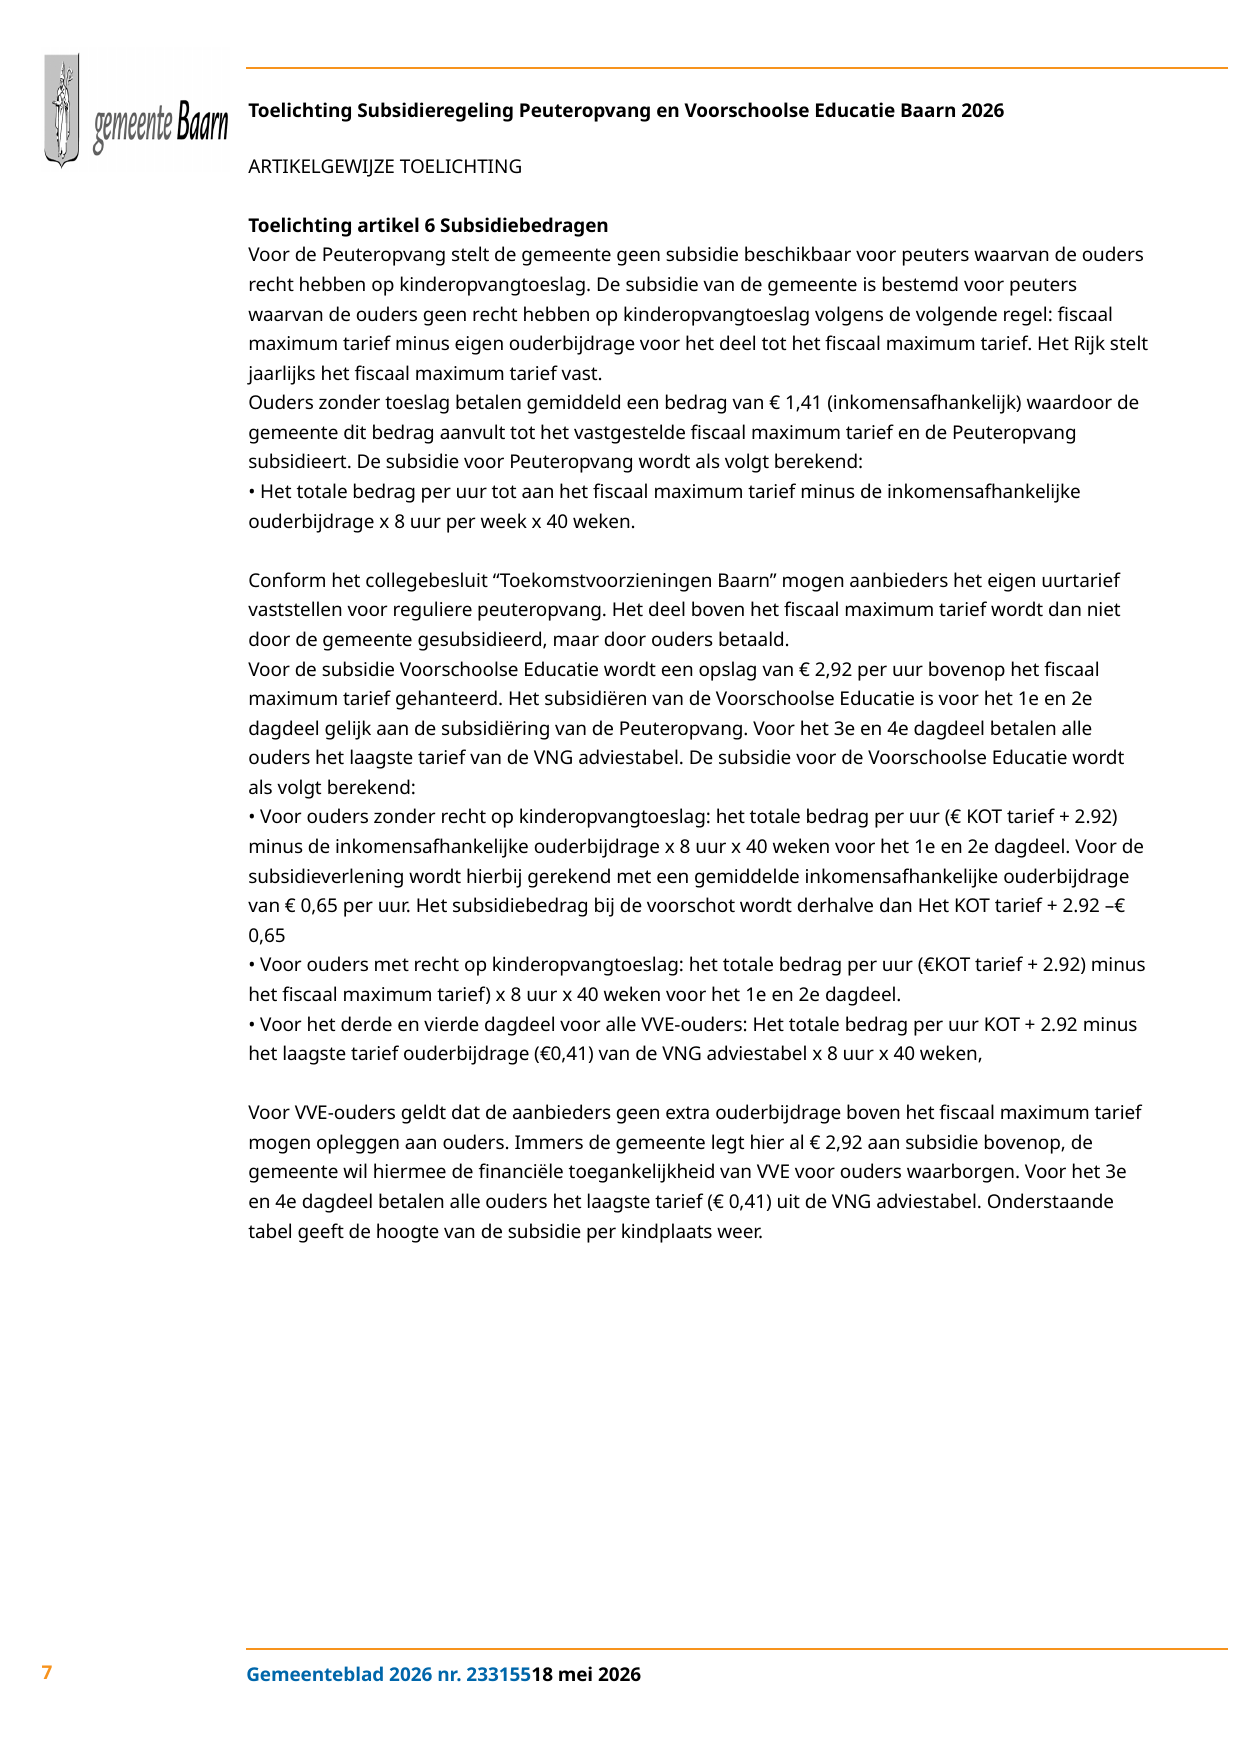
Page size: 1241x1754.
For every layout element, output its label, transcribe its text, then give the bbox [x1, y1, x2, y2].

text Toelichting artikel 6 Subsidiebedragen [248, 212, 1152, 238]
text Toelichting Subsidieregeling Peuteropvang en Voorschoolse Educatie Baarn 2026 [248, 95, 1152, 123]
text Ouders zonder toeslag betalen gemiddeld een bedrag van € 1,41 (inkomensafhankelijk) waardoor de gemeente dit bedrag aanvult tot het vastgestelde fiscaal maximum tarief en de Peuteropvang subsidieert. De subsidie voor Peuteropvang wordt als volgt berekend: [248, 389, 1152, 474]
text Voor VVE-ouders geldt dat de aanbieders geen extra ouderbijdrage boven het fiscaal maximum tarief mogen opleggen aan ouders. Immers de gemeente legt hier al € 2,92 aan subsidie bovenop, de gemeente wil hiermee de financiële toegankelijkheid van VVE voor ouders waarborgen. Voor het 3e en 4e dagdeel betalen alle ouders het laagste tarief (€ 0,41) uit de VNG adviestabel. Onderstaande tabel geeft de hoogte van de subsidie per kindplaats weer. [248, 1099, 1152, 1244]
text • Voor ouders zonder recht op kinderopvangtoeslag: het totale bedrag per uur (€ KOT tarief + 2.92) minus de inkomensafhankelijke ouderbijdrage x 8 uur x 40 weken voor het 1e en 2e dagdeel. Voor de subsidieverlening wordt hierbij gerekend met een gemiddelde inkomensafhankelijke ouderbijdrage van € 0,65 per uur. Het subsidiebedrag bij de voorschot wordt derhalve dan Het KOT tarief + 2.92 –€ 0,65 [248, 804, 1152, 948]
text Voor de Peuteropvang stelt de gemeente geen subsidie beschikbaar voor peuters waarvan de ouders recht hebben op kinderopvangtoeslag. De subsidie van de gemeente is bestemd voor peuters waarvan de ouders geen recht hebben op kinderopvangtoeslag volgens de volgende regel: fiscaal maximum tarief minus eigen ouderbijdrage voor het deel tot het fiscaal maximum tarief. Het Rijk stelt jaarlijks het fiscaal maximum tarief vast. [248, 242, 1152, 386]
text Voor de subsidie Voorschoolse Educatie wordt een opslag van € 2,92 per uur bovenop het fiscaal maximum tarief gehanteerd. Het subsidiëren van de Voorschoolse Educatie is voor het 1e en 2e dagdeel gelijk aan de subsidiëring van de Peuteropvang. Voor het 3e en 4e dagdeel betalen alle ouders het laagste tarief van de VNG adviestabel. De subsidie voor de Voorschoolse Educatie wordt als volgt berekend: [248, 656, 1152, 800]
picture [41, 47, 231, 172]
text • Voor ouders met recht op kinderopvangtoeslag: het totale bedrag per uur (€KOT tarief + 2.92) minus het fiscaal maximum tarief) x 8 uur x 40 weken voor het 1e en 2e dagdeel. [248, 952, 1152, 1007]
text ARTIKELGEWIJZE TOELICHTING [248, 153, 1152, 179]
text Conform het collegebesluit “Toekomstvoorzieningen Baarn” mogen aanbieders het eigen uurtarief vaststellen voor reguliere peuteropvang. Het deel boven het fiscaal maximum tarief wordt dan niet door de gemeente gesubsidieerd, maar door ouders betaald. [248, 567, 1152, 652]
text • Voor het derde en vierde dagdeel voor alle VVE-ouders: Het totale bedrag per uur KOT + 2.92 minus het laagste tarief ouderbijdrage (€0,41) van de VNG adviestabel x 8 uur x 40 weken, [248, 1011, 1152, 1066]
text • Het totale bedrag per uur tot aan het fiscaal maximum tarief minus de inkomensafhankelijke ouderbijdrage x 8 uur per week x 40 weken. [248, 478, 1152, 534]
